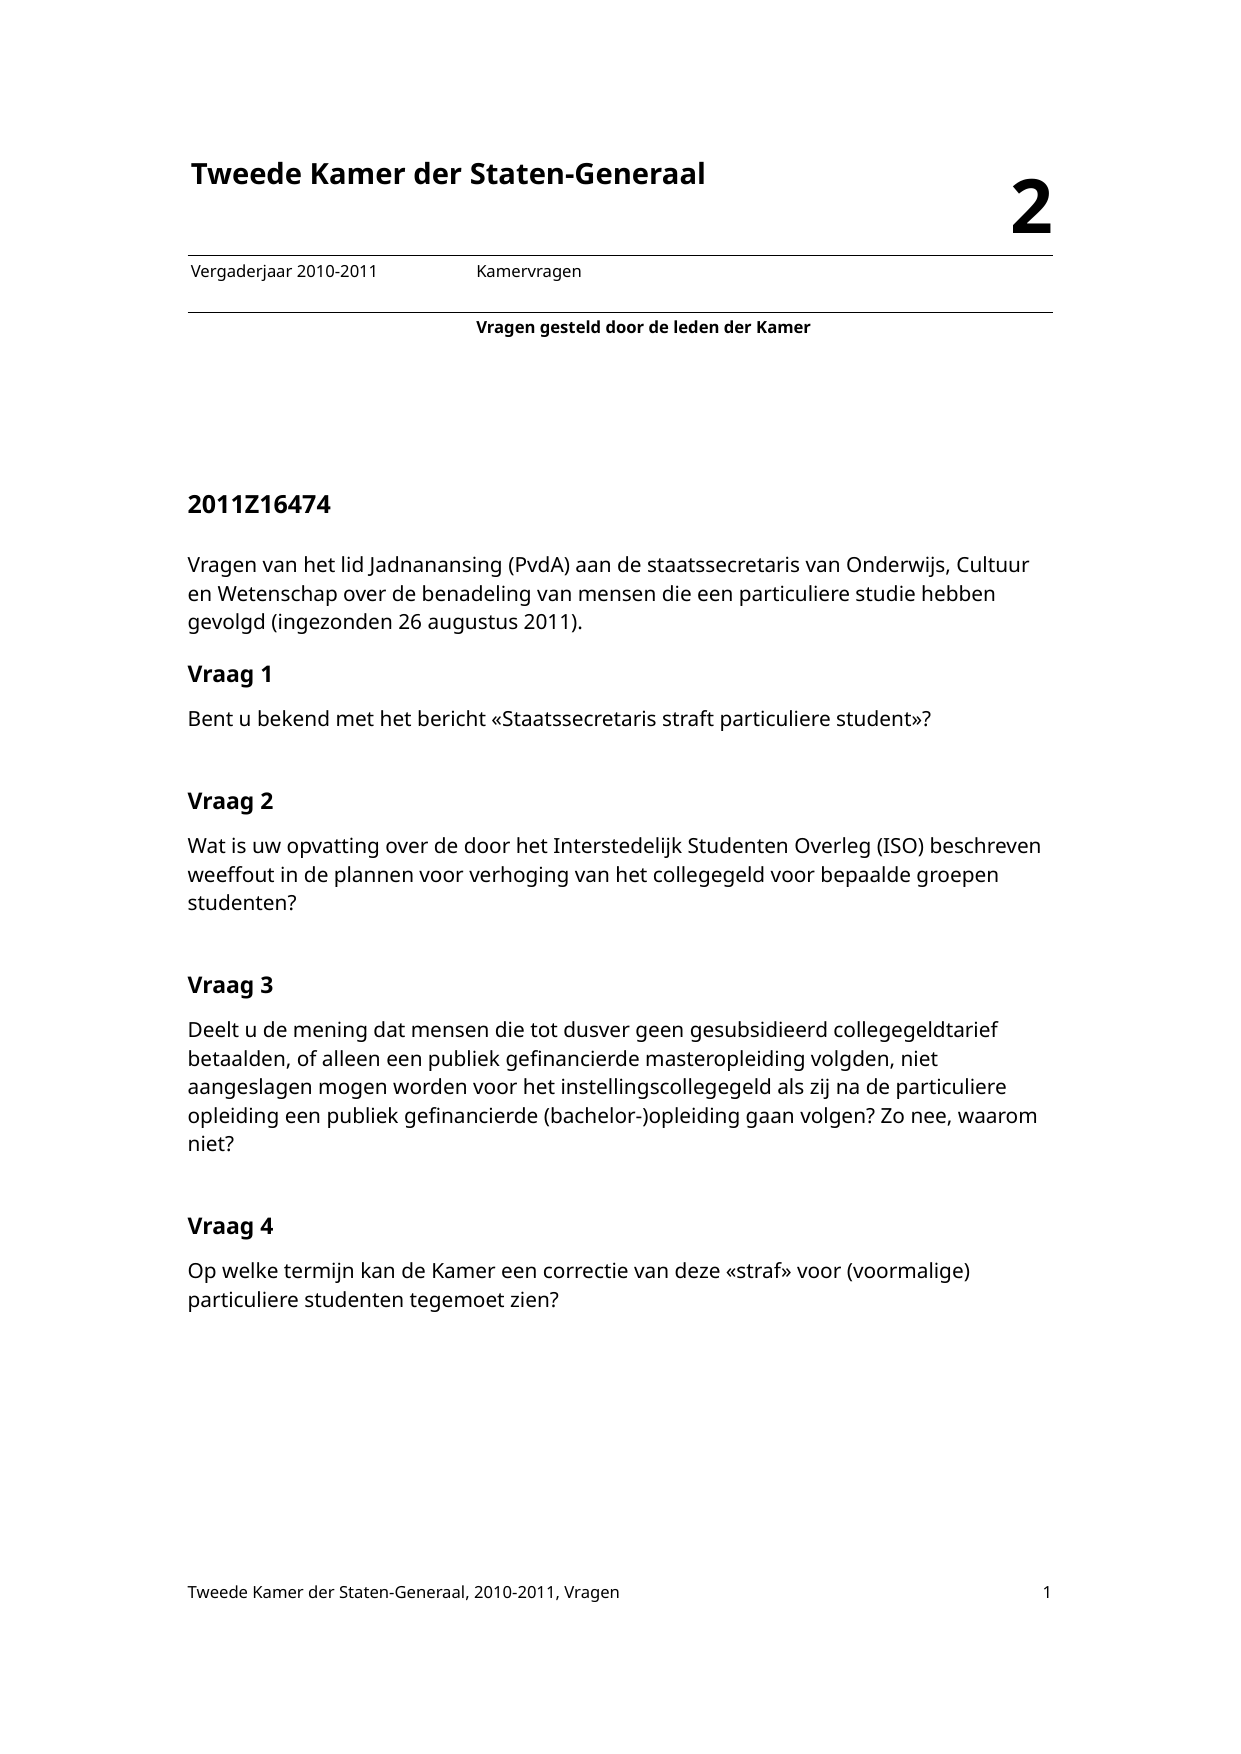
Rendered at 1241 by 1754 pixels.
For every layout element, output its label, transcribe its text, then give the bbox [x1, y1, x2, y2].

text Vragen van het lid Jadnanansing (PvdA) aan de staatssecretaris van Onderwijs, Cultuur en Wetenschap over de benadeling van mensen die een particuliere studie hebben gevolgd (ingezonden 26 augustus 2011). [187, 550, 1053, 636]
table_cell [188, 313, 473, 339]
text 2011Z16474 [187, 487, 1053, 521]
text Deelt u de mening dat mensen die tot dusver geen gesubsidieerd collegegeldtarief betaalden, of alleen een publiek gefinancierde masteropleiding volgden, niet aangeslagen mogen worden voor het instellingscollegegeld als zij na de particuliere opleiding een publiek gefinancierde (bachelor-)opleiding gaan volgen? Zo nee, waarom niet? [187, 1016, 1053, 1158]
text Wat is uw opvatting over de door het Interstedelijk Studenten Overleg (ISO) beschreven weeffout in de plannen voor verhoging van het collegegeld voor bepaalde groepen studenten? [187, 832, 1053, 917]
table_cell Vergaderjaar 2010-2011 [188, 256, 473, 312]
subtitle Vraag 3 [187, 969, 1053, 1001]
table_cell Vragen gesteld door de leden der Kamer [473, 313, 1053, 339]
table_header 2 [880, 150, 1053, 255]
subtitle Vraag 4 [187, 1210, 1053, 1242]
subtitle Vraag 1 [187, 658, 1053, 689]
table_header Tweede Kamer der Staten-Generaal [188, 150, 879, 255]
text Op welke termijn kan de Kamer een correctie van deze «straf» voor (voormalige) particuliere studenten tegemoet zien? [187, 1257, 1053, 1313]
table_cell Kamervragen [473, 256, 1053, 312]
subtitle Vraag 2 [187, 785, 1053, 817]
text Bent u bekend met het bericht «Staatssecretaris straft particuliere student»? [187, 704, 1053, 733]
